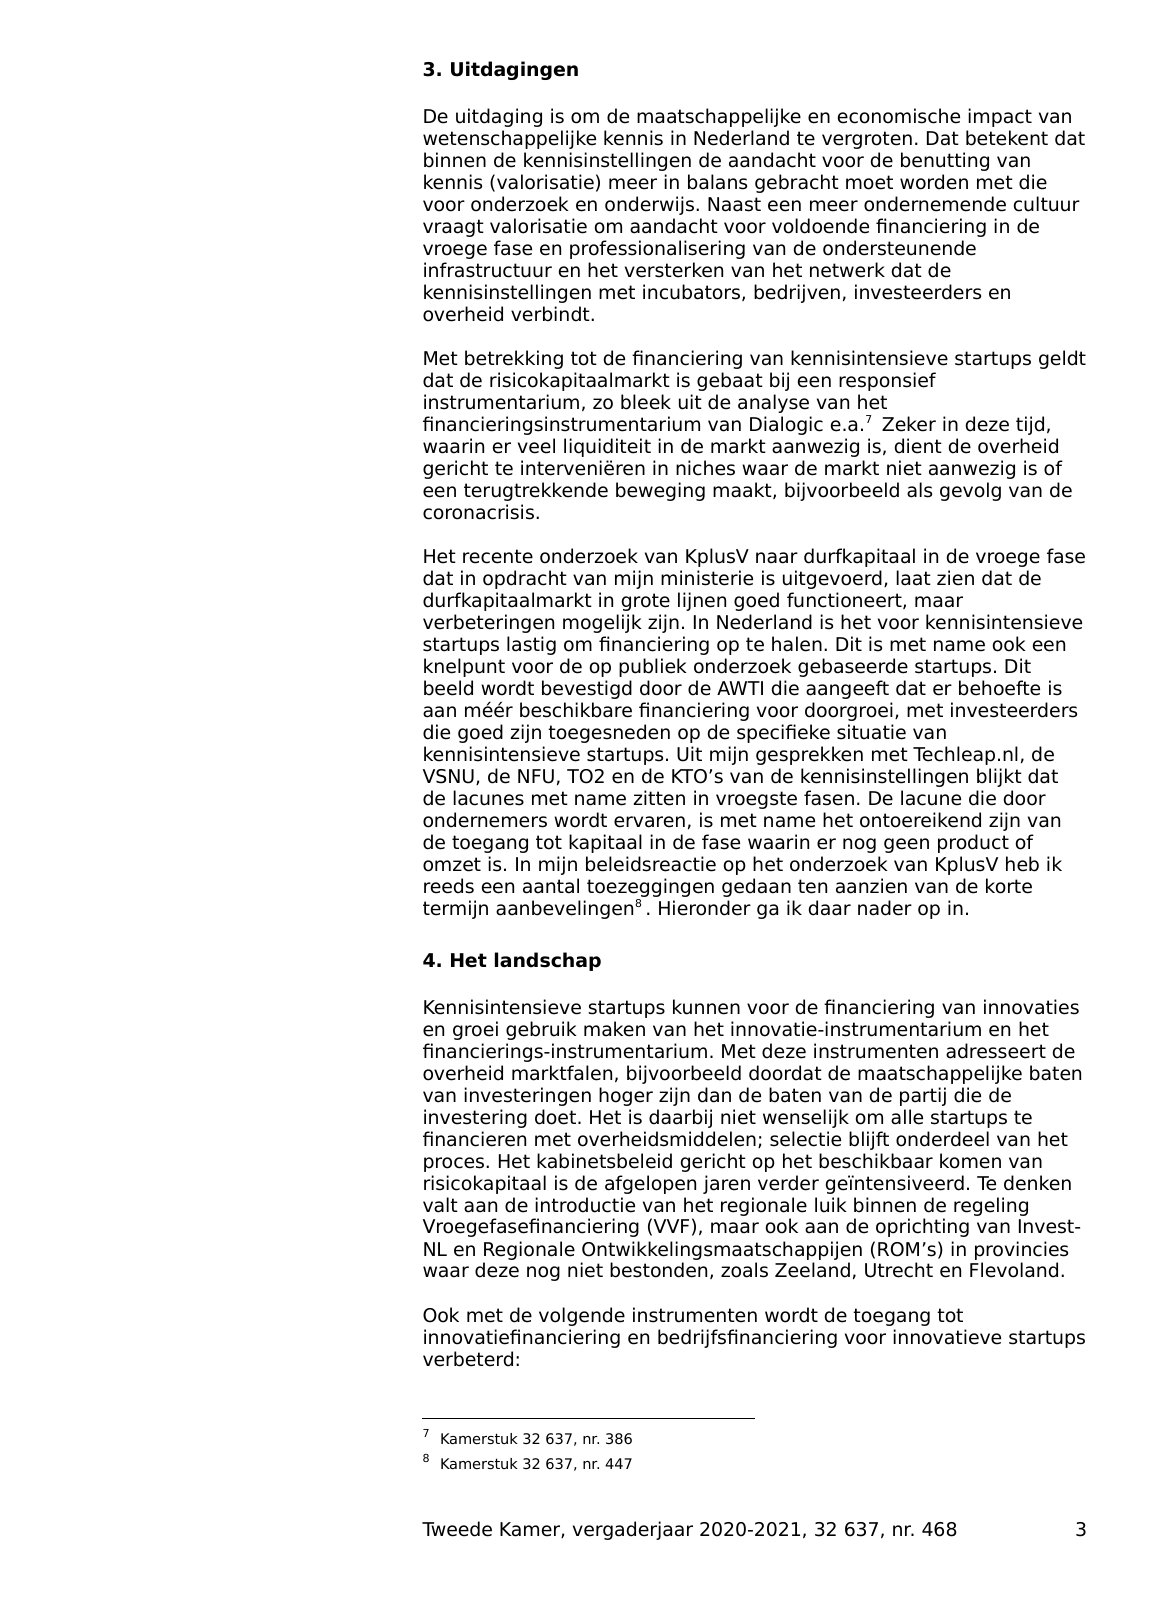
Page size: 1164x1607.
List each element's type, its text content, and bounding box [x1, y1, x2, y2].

text Met betrekking tot de financiering van kennisintensieve startups geldt dat de risicokapitaalmarkt is gebaat bij een responsief instrumentarium, zo bleek uit de analyse van het financieringsinstrumentarium van Dialogic e.a. Zeker in deze tijd, waarin er veel liquiditeit in de markt aanwezig is, dient de overheid gericht te interveniëren in niches waar de markt niet aanwezig is of een terugtrekkende beweging maakt, bijvoorbeeld als gevolg van de coronacrisis. [422, 348, 1087, 524]
text Ook met de volgende instrumenten wordt de toegang tot innovatiefinanciering en bedrijfsfinanciering voor innovatieve startups verbeterd: [422, 1304, 1087, 1371]
subtitle 4. Het landschap [422, 950, 1087, 972]
text Het recente onderzoek van KplusV naar durfkapitaal in de vroege fase dat in opdracht van mijn ministerie is uitgevoerd, laat zien dat de durfkapitaalmarkt in grote lijnen goed functioneert, maar verbeteringen mogelijk zijn. In Nederland is het voor kennisintensieve startups lastig om financiering op te halen. Dit is met name ook een knelpunt voor de op publiek onderzoek gebaseerde startups. Dit beeld wordt bevestigd door de AWTI die aangeeft dat er behoefte is aan méér beschikbare financiering voor doorgroei, met investeerders die goed zijn toegesneden op de specifieke situatie van kennisintensieve startups. Uit mijn gesprekken met Techleap.nl, de VSNU, de NFU, TO2 en de KTO’s van de kennisinstellingen blijkt dat de lacunes met name zitten in vroegste fasen. De lacune die door ondernemers wordt ervaren, is met name het ontoereikend zijn van de toegang tot kapitaal in de fase waarin er nog geen product of omzet is. In mijn beleidsreactie op het onderzoek van KplusV heb ik reeds een aantal toezeggingen gedaan ten aanzien van de korte termijn aanbevelingen. Hieronder ga ik daar nader op in. [422, 546, 1087, 920]
text Kennisintensieve startups kunnen voor de financiering van innovaties en groei gebruik maken van het innovatie-instrumentarium en het financierings-instrumentarium. Met deze instrumenten adresseert de overheid marktfalen, bijvoorbeeld doordat de maatschappelijke baten van investeringen hoger zijn dan de baten van de partij die de investering doet. Het is daarbij niet wenselijk om alle startups te financieren met overheidsmiddelen; selectie blijft onderdeel van het proces. Het kabinetsbeleid gericht op het beschikbaar komen van risicokapitaal is de afgelopen jaren verder geïntensiveerd. Te denken valt aan de introductie van het regionale luik binnen de regeling Vroegefasefinanciering (VVF), maar ook aan de oprichting van Invest-NL en Regionale Ontwikkelingsmaatschappijen (ROM’s) in provincies waar deze nog niet bestonden, zoals Zeeland, Utrecht en Flevoland. [422, 997, 1087, 1282]
text De uitdaging is om de maatschappelijke en economische impact van wetenschappelijke kennis in Nederland te vergroten. Dat betekent dat binnen de kennisinstellingen de aandacht voor de benutting van kennis (valorisatie) meer in balans gebracht moet worden met die voor onderzoek en onderwijs. Naast een meer ondernemende cultuur vraagt valorisatie om aandacht voor voldoende financiering in de vroege fase en professionalisering van de ondersteunende infrastructuur en het versterken van het netwerk dat de kennisinstellingen met incubators, bedrijven, investeerders en overheid verbindt. [422, 106, 1087, 326]
text Kamerstuk 32 637, nr. 386 [422, 1427, 1087, 1449]
subtitle 3. Uitdagingen [422, 59, 1087, 81]
text Kamerstuk 32 637, nr. 447 [422, 1452, 1087, 1474]
